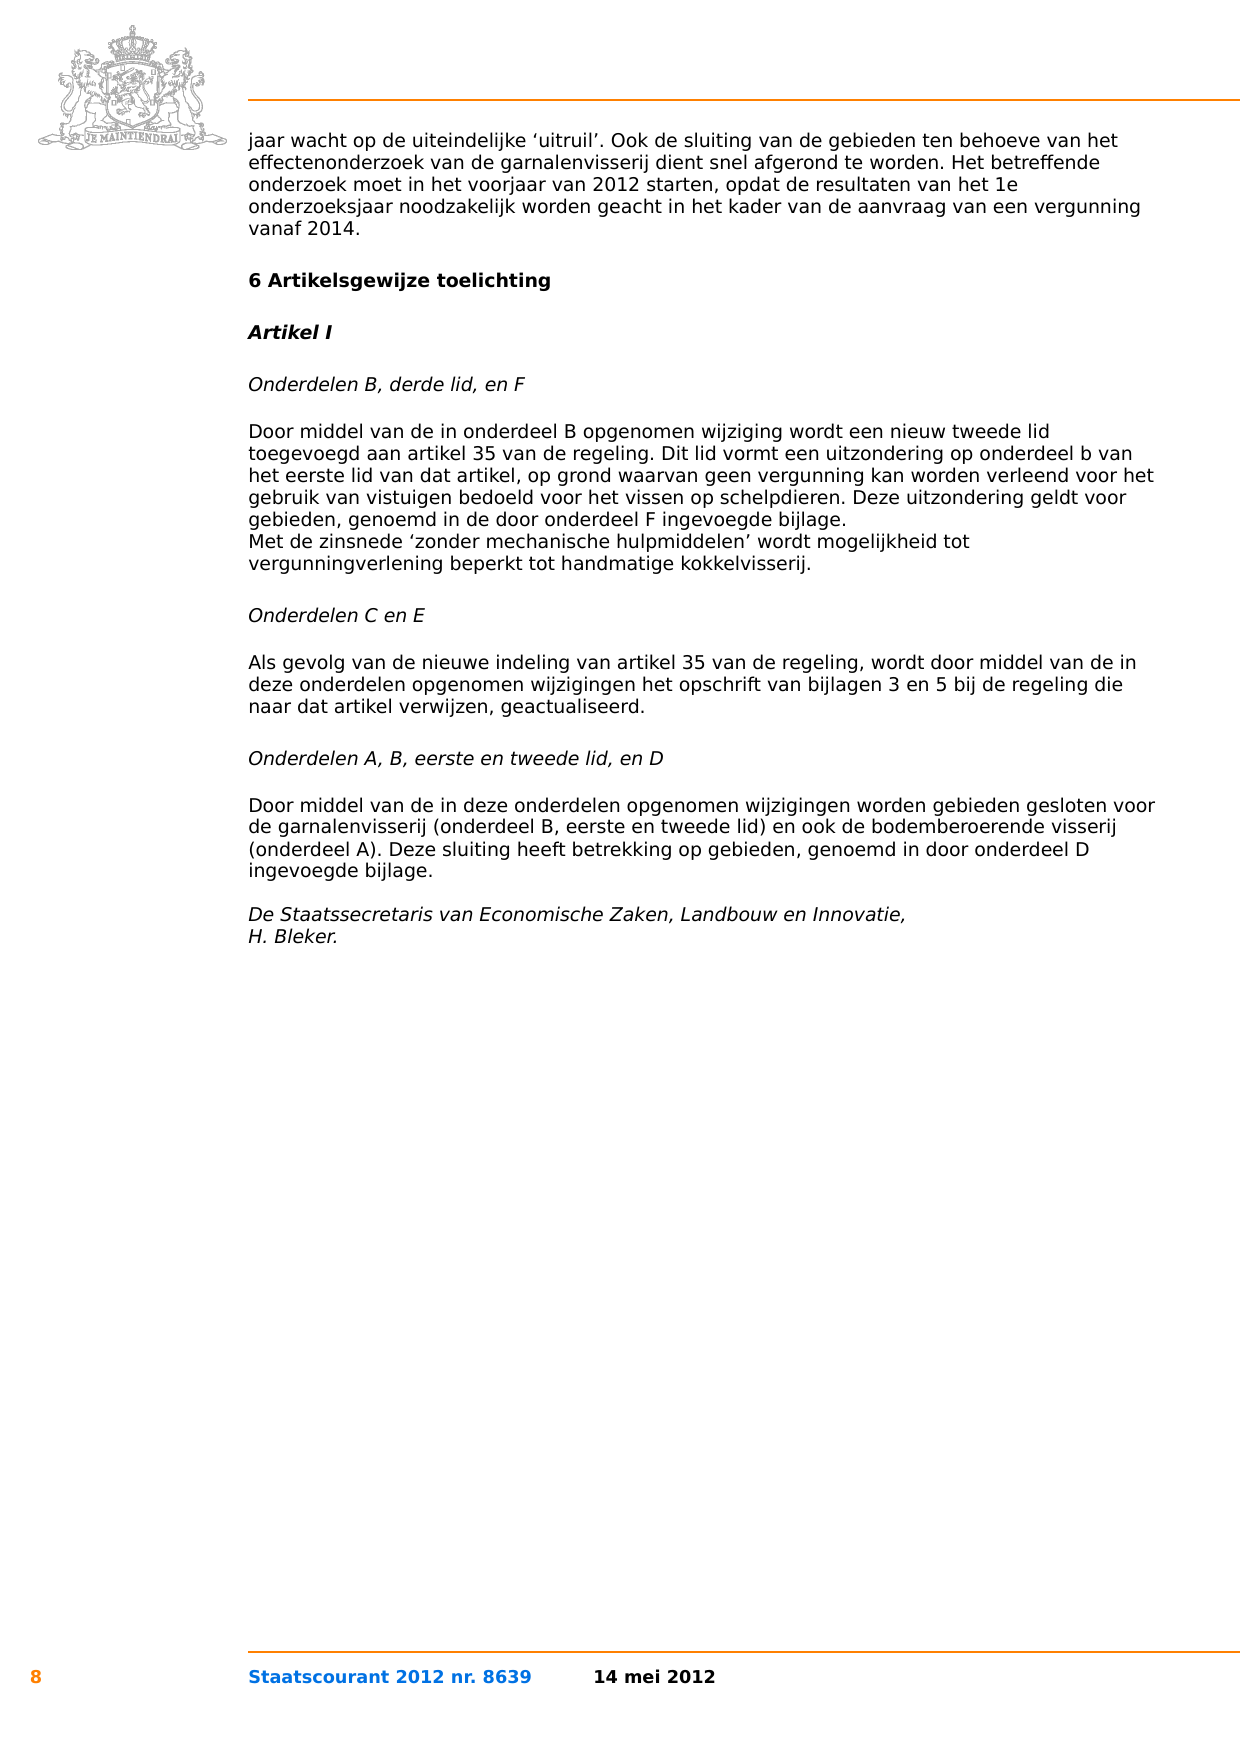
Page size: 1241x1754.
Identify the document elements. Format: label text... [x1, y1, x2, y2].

text De Staatssecretaris van Economische Zaken, Landbouw en Innovatie, H. Bleker. [248, 904, 1163, 948]
text Door middel van de in deze onderdelen opgenomen wijzigingen worden gebieden gesloten voor de garnalenvisserij (onderdeel B, eerste en tweede lid) en ook de bodemberoerende visserij (onderdeel A). Deze sluiting heeft betrekking op gebieden, genoemd in door onderdeel D ingevoegde bijlage. [248, 794, 1163, 882]
subtitle Artikel I [248, 322, 1163, 344]
subtitle Onderdelen C en E [248, 604, 1163, 627]
text jaar wacht op de uiteindelijke ‘uitruil’. Ook de sluiting van de gebieden ten behoeve van het effectenonderzoek van de garnalenvisserij dient snel afgerond te worden. Het betreffende onderzoek moet in het voorjaar van 2012 starten, opdat de resultaten van het 1e onderzoeksjaar noodzakelijk worden geacht in het kader van de aanvraag van een vergunning vanaf 2014. [248, 130, 1163, 240]
picture [38, 25, 227, 150]
subtitle Onderdelen A, B, eerste en tweede lid, en D [248, 747, 1163, 769]
text Door middel van de in onderdeel B opgenomen wijziging wordt een nieuw tweede lid toegevoegd aan artikel 35 van de regeling. Dit lid vormt een uitzondering op onderdeel b van het eerste lid van dat artikel, op grond waarvan geen vergunning kan worden verleend voor het gebruik van vistuigen bedoeld voor het vissen op schelpdieren. Deze uitzondering geldt voor gebieden, genoemd in de door onderdeel F ingevoegde bijlage. [248, 421, 1163, 531]
subtitle Onderdelen B, derde lid, en F [248, 374, 1163, 396]
text Als gevolg van de nieuwe indeling van artikel 35 van de regeling, wordt door middel van de in deze onderdelen opgenomen wijzigingen het opschrift van bijlagen 3 en 5 bij de regeling die naar dat artikel verwijzen, geactualiseerd. [248, 652, 1163, 717]
text Met de zinsnede ‘zonder mechanische hulpmiddelen’ wordt mogelijkheid tot vergunningverlening beperkt tot handmatige kokkelvisserij. [248, 531, 1163, 574]
subtitle 6 Artikelsgewijze toelichting [248, 270, 1163, 292]
